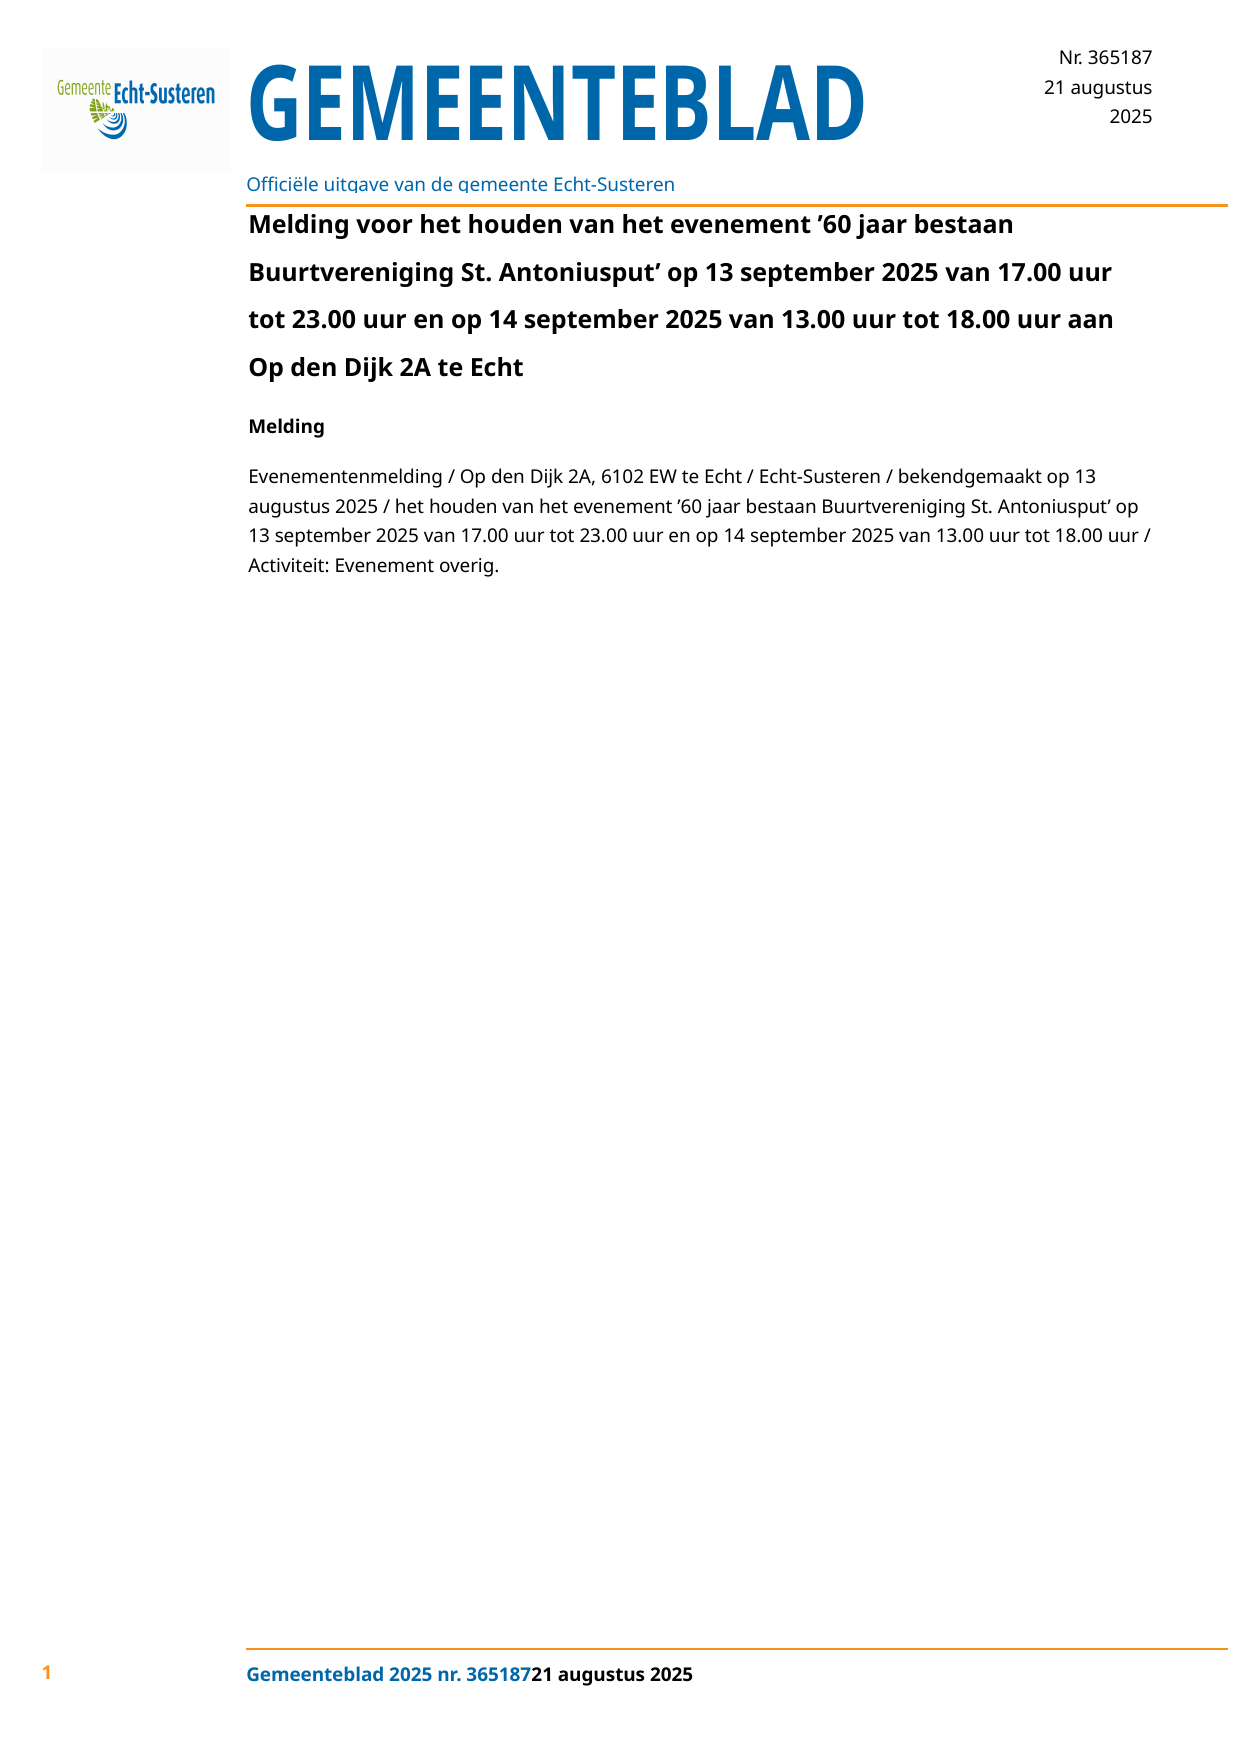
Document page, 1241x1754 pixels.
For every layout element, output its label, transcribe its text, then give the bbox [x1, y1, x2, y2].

text Evenementenmelding / Op den Dijk 2A, 6102 EW te Echt / Echt-Susteren / bekendgemaakt op 13 augustus 2025 / het houden van het evenement ’60 jaar bestaan Buurtvereniging St. Antoniusput’ op 13 september 2025 van 17.00 uur tot 23.00 uur en op 14 september 2025 van 13.00 uur tot 18.00 uur / Activiteit: Evenement overig. [248, 463, 1152, 578]
picture [41, 47, 231, 172]
text Melding [248, 413, 1152, 439]
text Melding voor het houden van het evenement ’60 jaar bestaan Buurtvereniging St. Antoniusput’ op 13 september 2025 van 17.00 uur tot 23.00 uur en op 14 september 2025 van 13.00 uur tot 18.00 uur aan Op den Dijk 2A te Echt [248, 207, 1152, 384]
